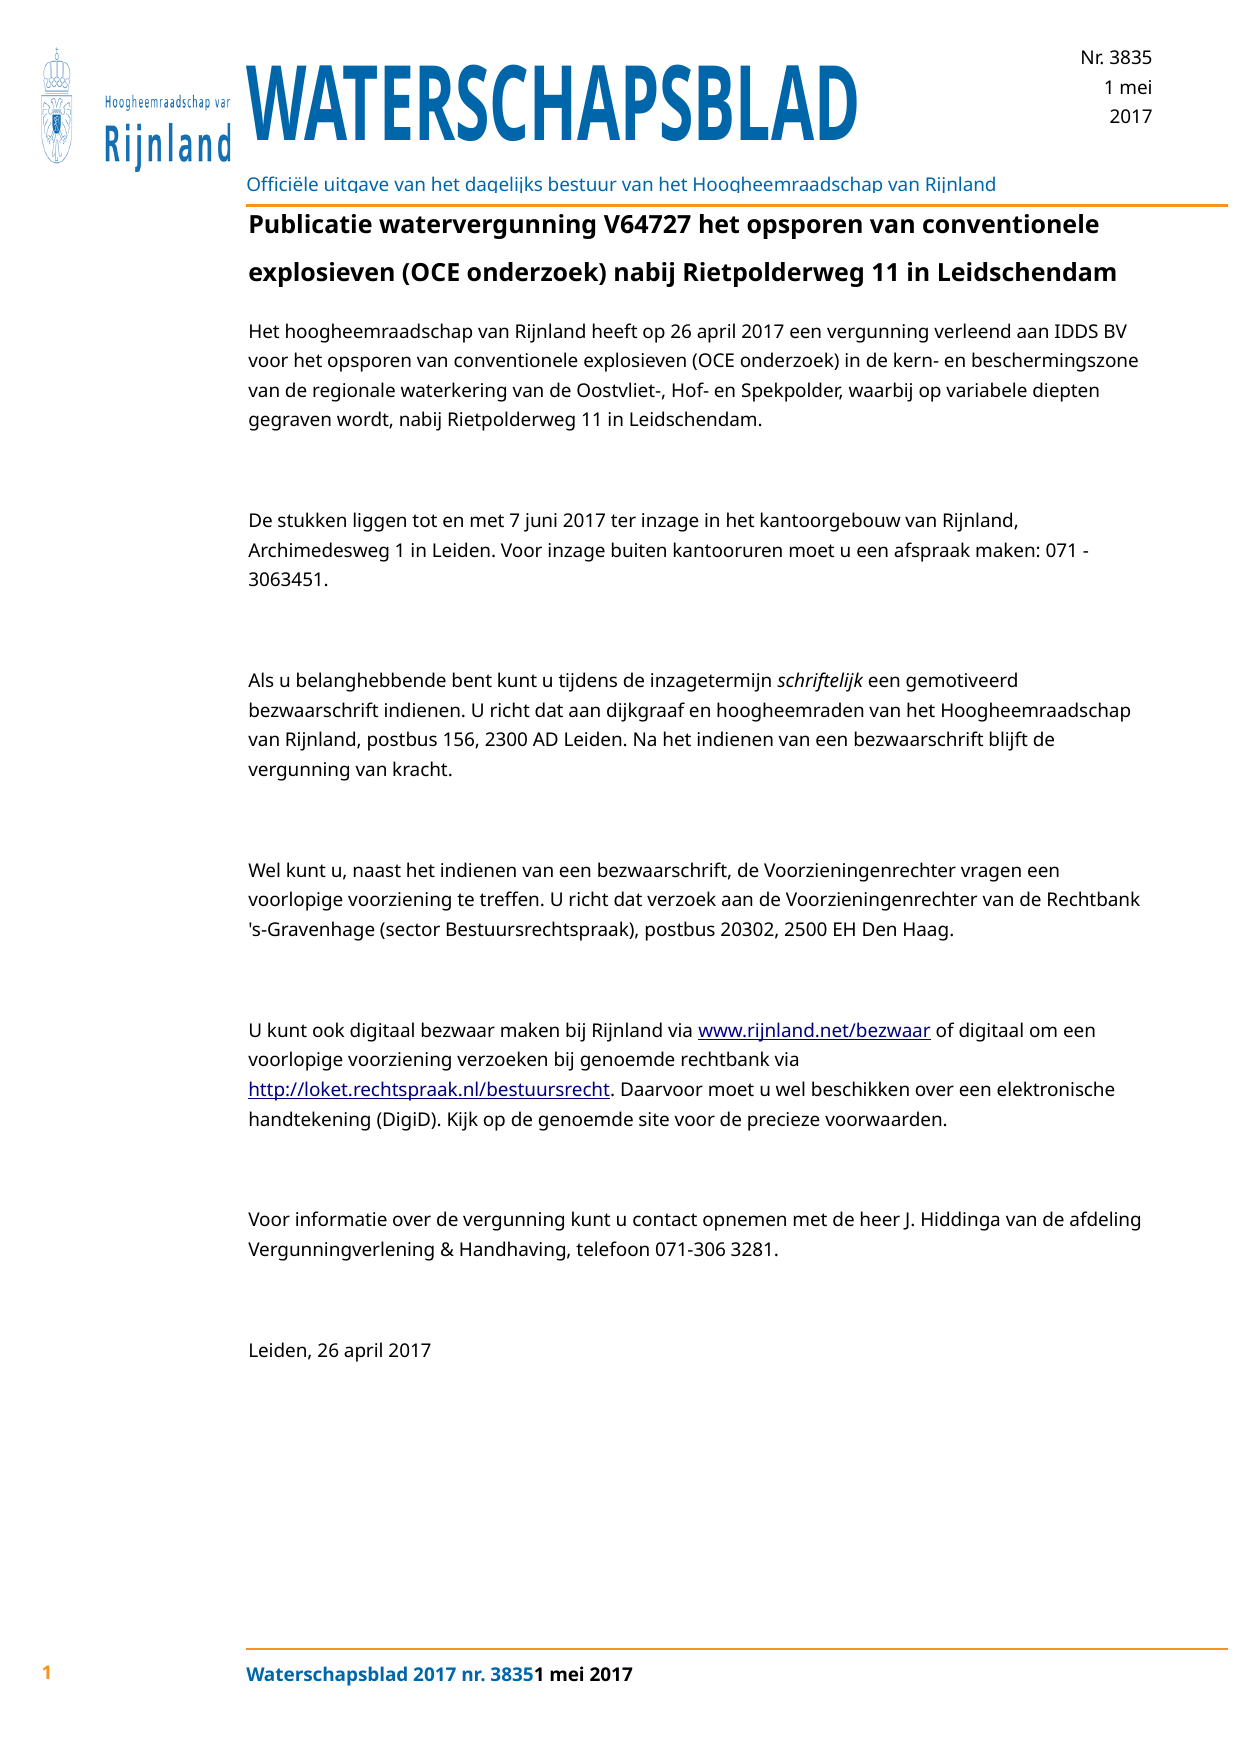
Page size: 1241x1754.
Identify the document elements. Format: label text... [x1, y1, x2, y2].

text Publicatie watervergunning V64727 het opsporen van conventionele explosieven (OCE onderzoek) nabij Rietpolderweg 11 in Leidschendam [248, 207, 1152, 288]
text U kunt ook digitaal bezwaar maken bij Rijnland via www.rijnland.net/bezwaar of digitaal om een voorlopige voorziening verzoeken bij genoemde rechtbank via http://loket.rechtspraak.nl/bestuursrecht. Daarvoor moet u wel beschikken over een elektronische handtekening (DigiD). Kijk op de genoemde site voor de precieze voorwaarden. [248, 1017, 1152, 1132]
text Voor informatie over de vergunning kunt u contact opnemen met de heer J. Hiddinga van de afdeling Vergunningverlening & Handhaving, telefoon 071-306 3281. [248, 1207, 1152, 1262]
text De stukken liggen tot en met 7 juni 2017 ter inzage in het kantoorgebouw van Rijnland, Archimedesweg 1 in Leiden. Voor inzage buiten kantooruren moet u een afspraak maken: 071 - 3063451. [248, 507, 1152, 592]
text Wel kunt u, naast het indienen van een bezwaarschrift, de Voorzieningenrechter vragen een voorlopige voorziening te treffen. U richt dat verzoek aan de Voorzieningenrechter van de Rechtbank 's-Gravenhage (sector Bestuursrechtspraak), postbus 20302, 2500 EH Den Haag. [248, 857, 1152, 942]
picture [41, 47, 231, 172]
text Het hoogheemraadschap van Rijnland heeft op 26 april 2017 een vergunning verleend aan IDDS BV voor het opsporen van conventionele explosieven (OCE onderzoek) in de kern- en beschermingszone van de regionale waterkering van de Oostvliet-, Hof- en Spekpolder, waarbij op variabele diepten gegraven wordt, nabij Rietpolderweg 11 in Leidschendam. [248, 318, 1152, 432]
text Leiden, 26 april 2017 [248, 1337, 1152, 1363]
text Als u belanghebbende bent kunt u tijdens de inzagetermijn schriftelijk een gemotiveerd bezwaarschrift indienen. U richt dat aan dijkgraaf en hoogheemraden van het Hoogheemraadschap van Rijnland, postbus 156, 2300 AD Leiden. Na het indienen van een bezwaarschrift blijft de vergunning van kracht. [248, 667, 1152, 782]
